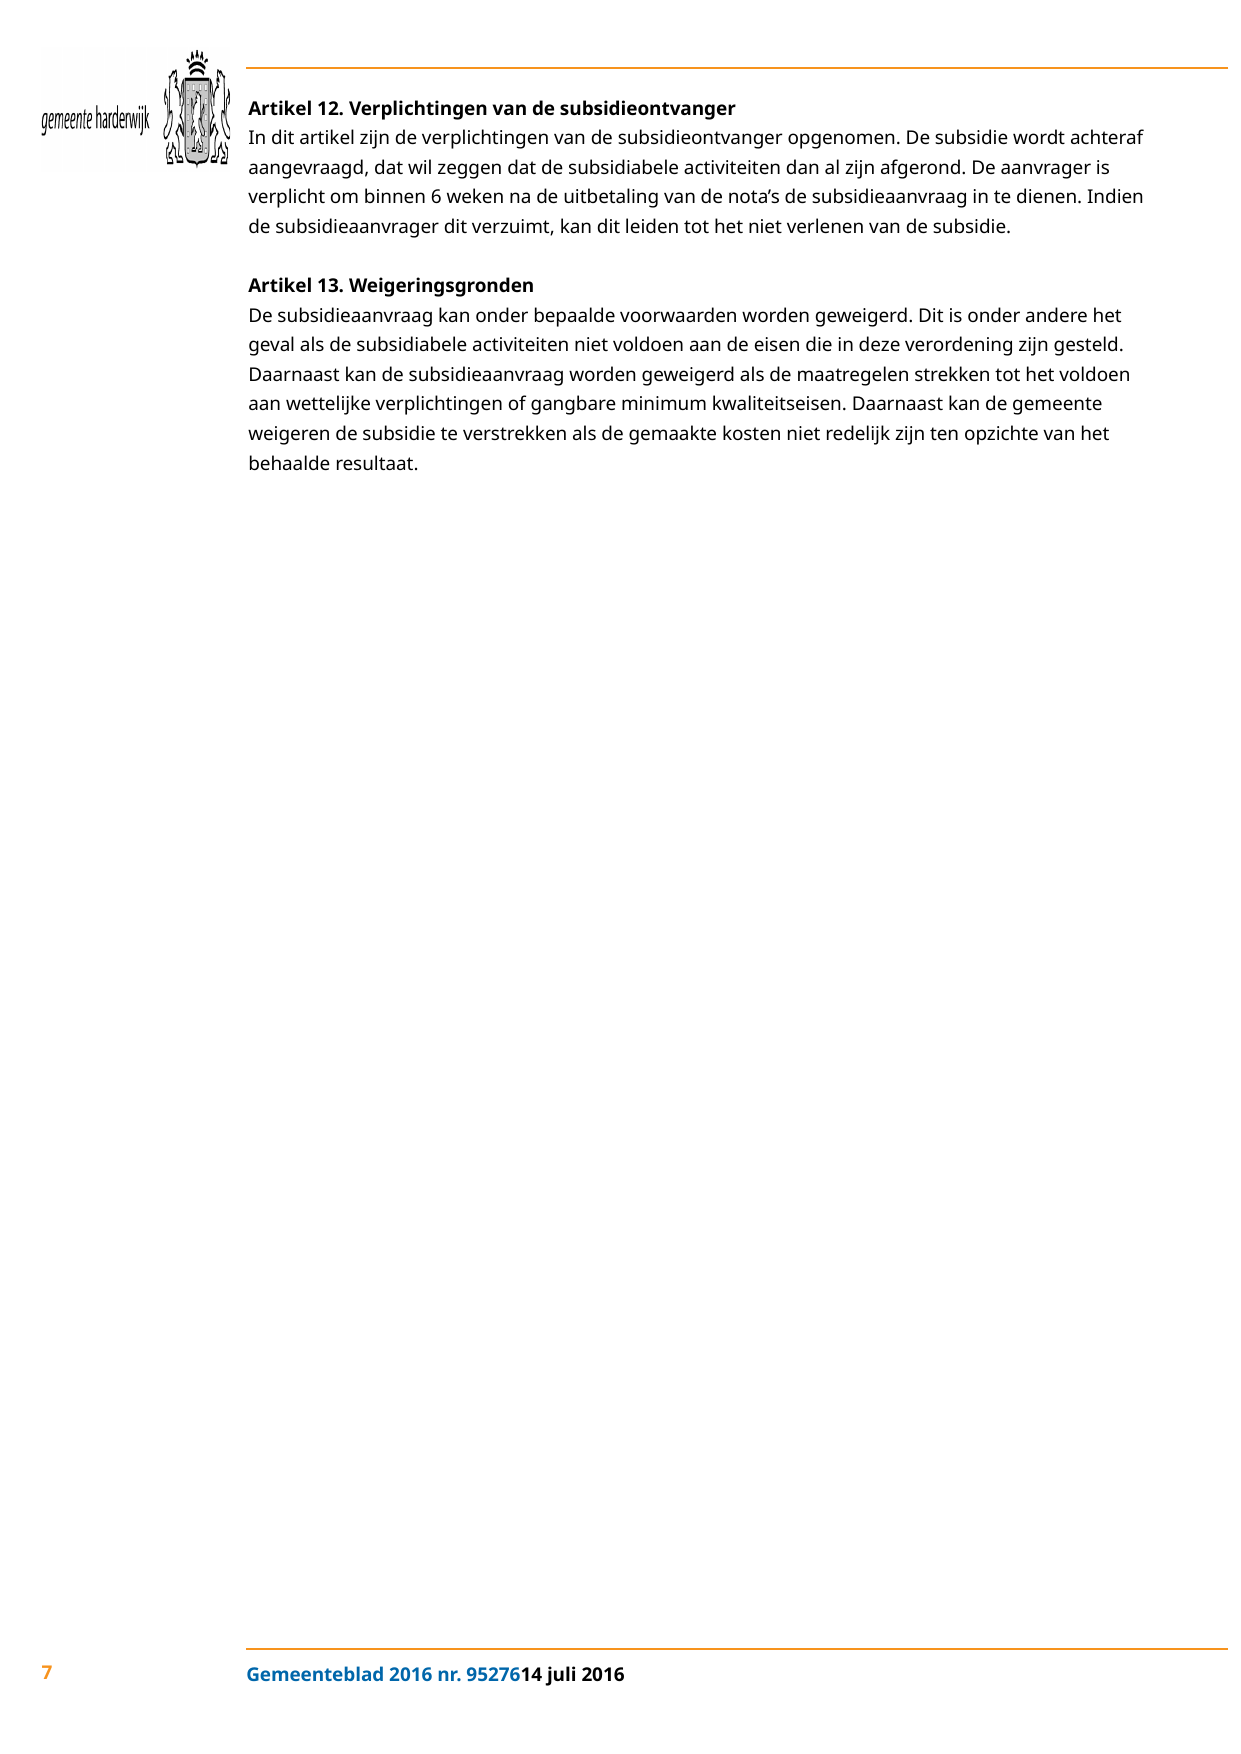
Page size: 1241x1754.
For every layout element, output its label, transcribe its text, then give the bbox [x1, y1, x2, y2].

text Artikel 12. Verplichtingen van de subsidieontvanger [248, 95, 1152, 121]
text In dit artikel zijn de verplichtingen van de subsidieontvanger opgenomen. De subsidie wordt achteraf aangevraagd, dat wil zeggen dat de subsidiabele activiteiten dan al zijn afgerond. De aanvrager is verplicht om binnen 6 weken na de uitbetaling van de nota’s de subsidieaanvraag in te dienen. Indien de subsidieaanvrager dit verzuimt, kan dit leiden tot het niet verlenen van de subsidie. [248, 124, 1152, 239]
text De subsidieaanvraag kan onder bepaalde voorwaarden worden geweigerd. Dit is onder andere het geval als de subsidiabele activiteiten niet voldoen aan de eisen die in deze verordening zijn gesteld. Daarnaast kan de subsidieaanvraag worden geweigerd als de maatregelen strekken tot het voldoen aan wettelijke verplichtingen of gangbare minimum kwaliteitseisen. Daarnaast kan de gemeente weigeren de subsidie te verstrekken als de gemaakte kosten niet redelijk zijn ten opzichte van het behaalde resultaat. [248, 302, 1152, 476]
text Artikel 13. Weigeringsgronden [248, 272, 1152, 298]
picture [41, 47, 231, 172]
